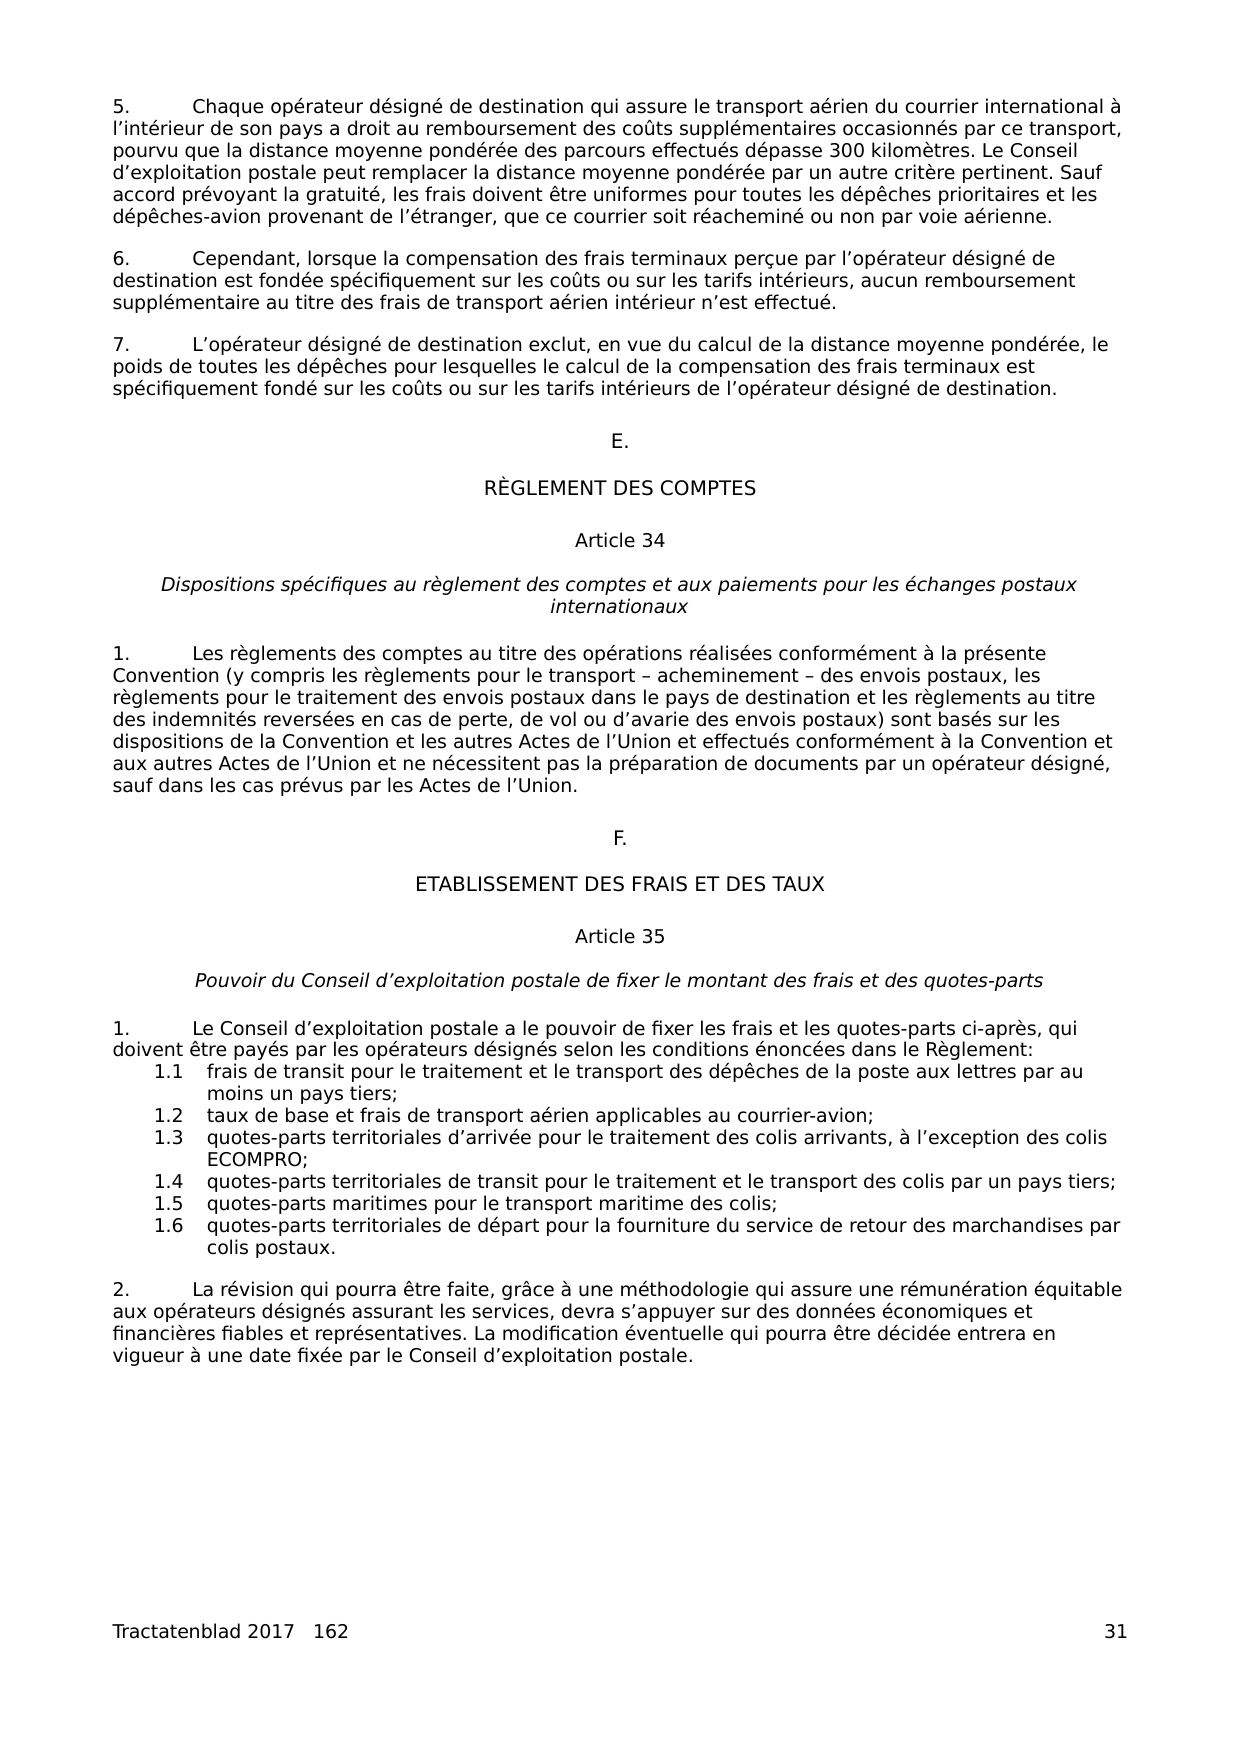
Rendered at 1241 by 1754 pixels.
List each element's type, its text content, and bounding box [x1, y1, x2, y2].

text 1.1 frais de transit pour le traitement et le transport des dépêches de la poste aux lettres par au moins un pays tiers; [153, 1061, 1128, 1105]
text 1. Les règlements des comptes au titre des opérations réalisées conformément à la présente Convention (y compris les règlements pour le transport – acheminement – des envois postaux, les règlements pour le traitement des envois postaux dans le pays de destination et les règlements au titre des indemnités reversées en cas de perte, de vol ou d’avarie des envois postaux) sont basés sur les dispositions de la Convention et les autres Actes de l’Union et effectués conformément à la Convention et aux autres Actes de l’Union et ne nécessitent pas la préparation de documents par un opérateur désigné, sauf dans les cas prévus par les Actes de l’Union. [112, 643, 1128, 796]
subtitle E. RÈGLEMENT DES COMPTES [112, 430, 1128, 500]
text 5. Chaque opérateur désigné de destination qui assure le transport aérien du courrier international à l’intérieur de son pays a droit au remboursement des coûts supplémentaires occasionnés par ce transport, pourvu que la distance moyenne pondérée des parcours effectués dépasse 300 kilomètres. Le Conseil d’exploitation postale peut remplacer la distance moyenne pondérée par un autre critère pertinent. Sauf accord prévoyant la gratuité, les frais doivent être uniformes pour toutes les dépêches prioritaires et les dépêches-avion provenant de l’étranger, que ce courrier soit réacheminé ou non par voie aérienne. [112, 96, 1128, 228]
text 6. Cependant, lorsque la compensation des frais terminaux perçue par l’opérateur désigné de destination est fondée spécifiquement sur les coûts ou sur les tarifs intérieurs, aucun remboursement supplémentaire au titre des frais de transport aérien intérieur n’est effectué. [112, 248, 1128, 314]
text 1.6 quotes-parts territoriales de départ pour la fourniture du service de retour des marchandises par colis postaux. [153, 1215, 1128, 1259]
text 1.5 quotes-parts maritimes pour le transport maritime des colis; [153, 1193, 1128, 1215]
text 2. La révision qui pourra être faite, grâce à une méthodologie qui assure une rémunération équitable aux opérateurs désignés assurant les services, devra s’appuyer sur des données économiques et financières fiables et représentatives. La modification éventuelle qui pourra être décidée entrera en vigueur à une date fixée par le Conseil d’exploitation postale. [112, 1279, 1128, 1367]
text 1.2 taux de base et frais de transport aérien applicables au courrier-avion; [153, 1105, 1128, 1127]
text 1.4 quotes-parts territoriales de transit pour le traitement et le transport des colis par un pays tiers; [153, 1171, 1128, 1193]
text 1. Le Conseil d’exploitation postale a le pouvoir de fixer les frais et les quotes-parts ci-après, qui doivent être payés par les opérateurs désignés selon les conditions énoncées dans le Règlement: [112, 1017, 1128, 1061]
subtitle Article 34 Dispositions spécifiques au règlement des comptes et aux paiements pour les échanges postaux internationaux [112, 530, 1128, 618]
subtitle Article 35 Pouvoir du Conseil d’exploitation postale de fixer le montant des frais et des quotes-parts [112, 926, 1128, 992]
text 7. L’opérateur désigné de destination exclut, en vue du calcul de la distance moyenne pondérée, le poids de toutes les dépêches pour lesquelles le calcul de la compensation des frais terminaux est spécifiquement fondé sur les coûts ou sur les tarifs intérieurs de l’opérateur désigné de destination. [112, 334, 1128, 400]
subtitle F. ETABLISSEMENT DES FRAIS ET DES TAUX [112, 826, 1128, 896]
text 1.3 quotes-parts territoriales d’arrivée pour le traitement des colis arrivants, à l’exception des colis ECOMPRO; [153, 1127, 1128, 1171]
